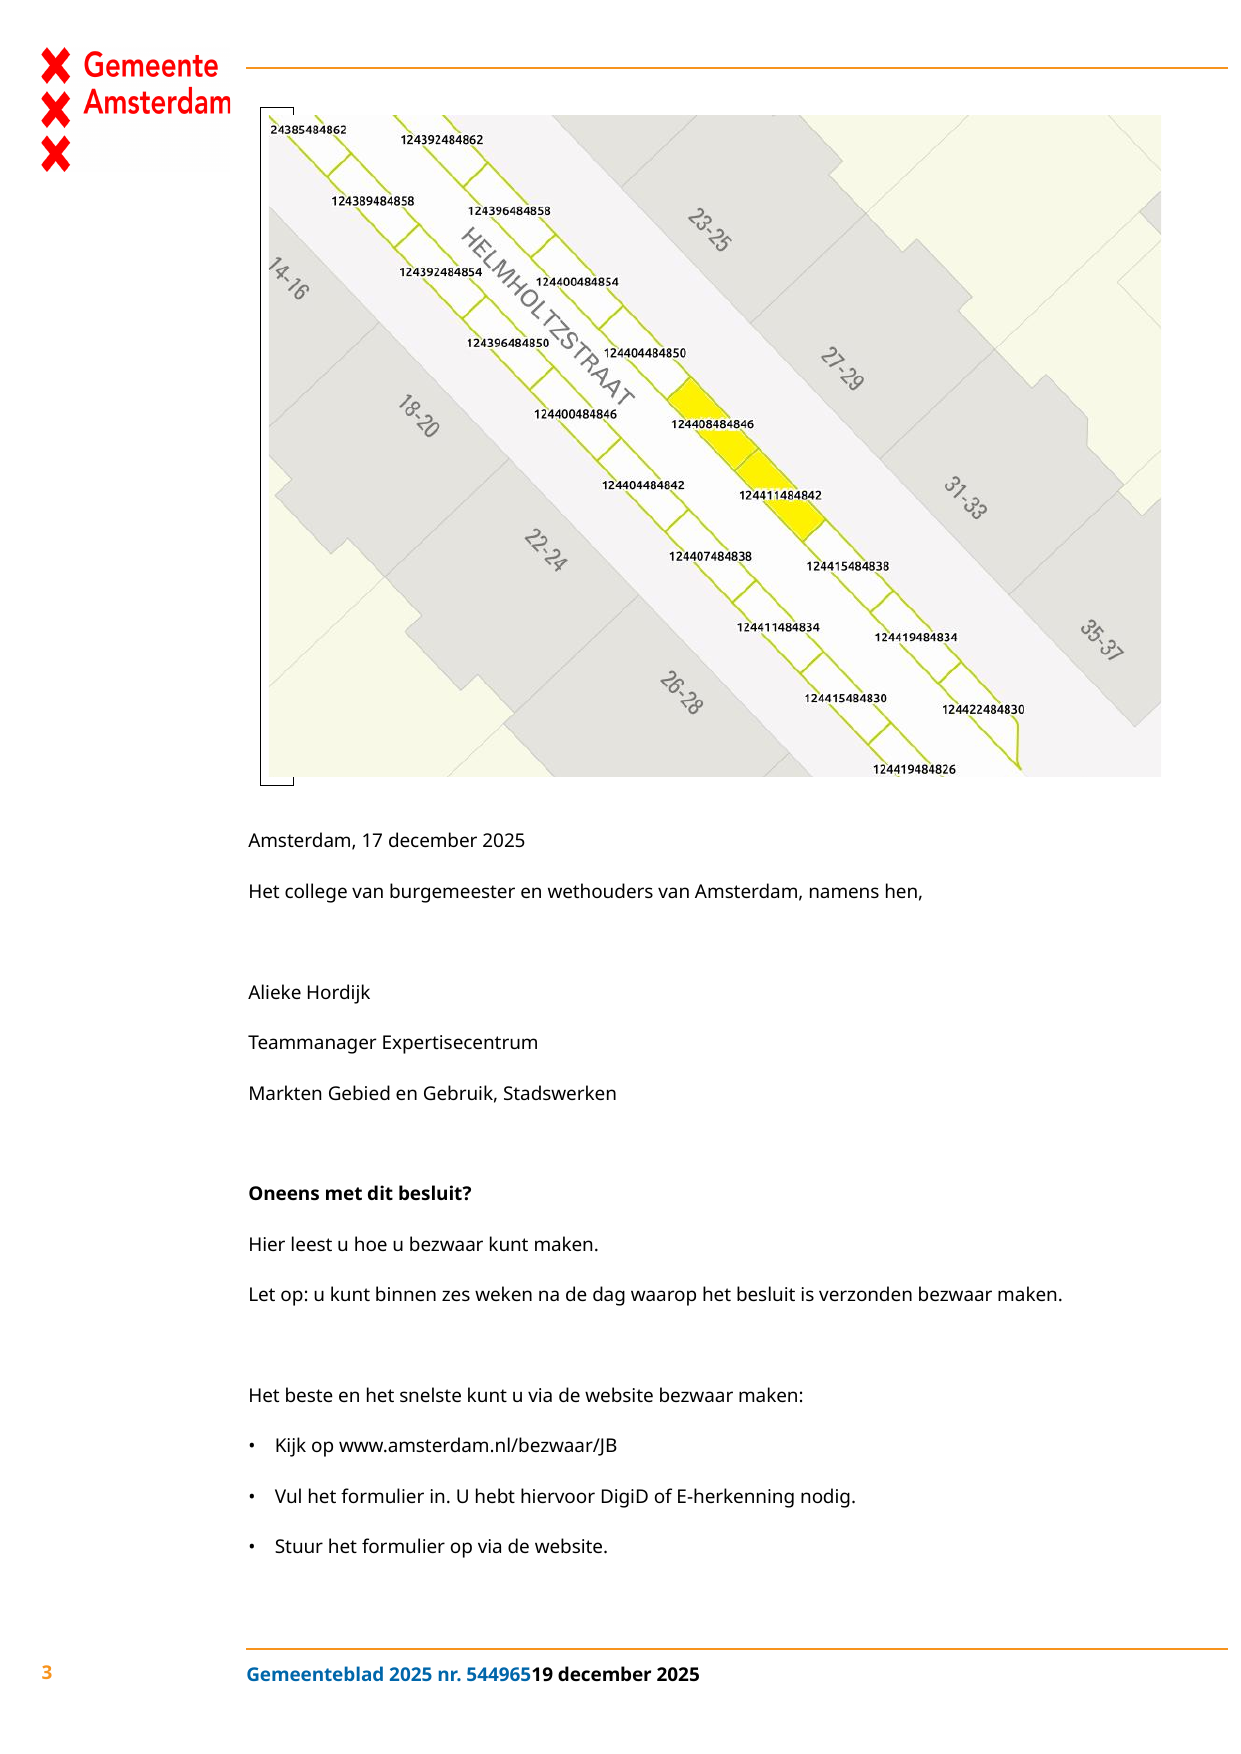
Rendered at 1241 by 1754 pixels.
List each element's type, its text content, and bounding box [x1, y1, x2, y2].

text Teammanager Expertisecentrum [248, 1029, 1152, 1055]
text • Vul het formulier in. U hebt hiervoor DigiD of E-herkenning nodig. [248, 1483, 1152, 1509]
text • Stuur het formulier op via de website. [248, 1533, 1152, 1559]
text Markten Gebied en Gebruik, Stadswerken [248, 1080, 1152, 1105]
text • Kijk op www.amsterdam.nl/bezwaar/JB [248, 1433, 1152, 1458]
text Het beste en het snelste kunt u via de website bezwaar maken: [248, 1382, 1152, 1408]
text Let op: u kunt binnen zes weken na de dag waarop het besluit is verzonden bezwaar maken. [248, 1281, 1152, 1307]
text Oneens met dit besluit? [248, 1181, 1152, 1206]
text Alieke Hordijk [248, 979, 1152, 1004]
text Hier leest u hoe u bezwaar kunt maken. [248, 1231, 1152, 1257]
text Amsterdam, 17 december 2025 [248, 828, 1152, 853]
picture [268, 115, 1162, 777]
text Het college van burgemeester en wethouders van Amsterdam, namens hen, [248, 878, 1152, 904]
picture [41, 47, 231, 172]
